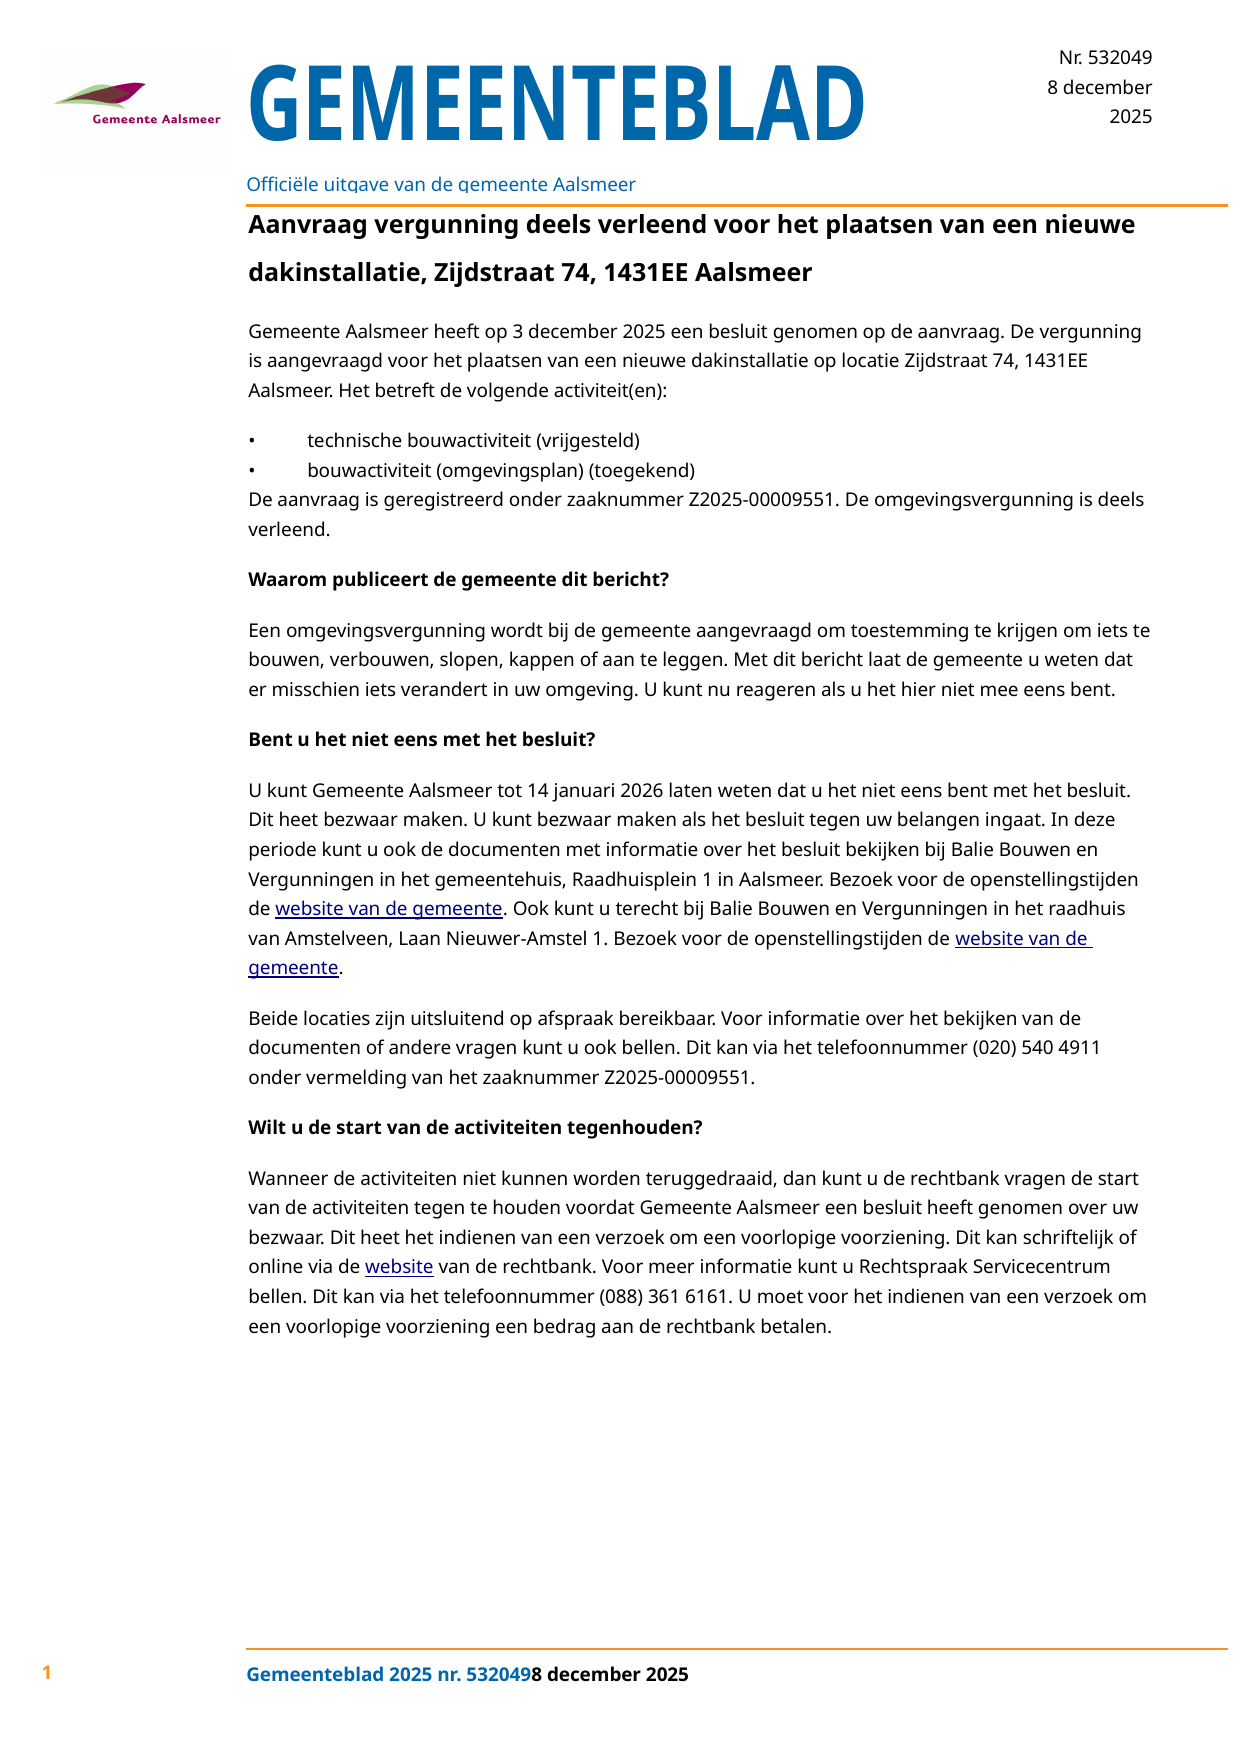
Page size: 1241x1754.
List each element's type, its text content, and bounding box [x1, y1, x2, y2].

text Beide locaties zijn uitsluitend op afspraak bereikbaar. Voor informatie over het bekijken van de documenten of andere vragen kunt u ook bellen. Dit kan via het telefoonnummer (020) 540 4911 onder vermelding van het zaaknummer Z2025-00009551. [248, 1005, 1152, 1090]
text Aanvraag vergunning deels verleend voor het plaatsen van een nieuwe dakinstallatie, Zijdstraat 74, 1431EE Aalsmeer [248, 207, 1152, 288]
text Een omgevingsvergunning wordt bij de gemeente aangevraagd om toestemming te krijgen om iets te bouwen, verbouwen, slopen, kappen of aan te leggen. Met dit bericht laat de gemeente u weten dat er misschien iets verandert in uw omgeving. U kunt nu reageren als u het hier niet mee eens bent. [248, 617, 1152, 702]
picture [41, 47, 231, 172]
list bouwactiviteit (omgevingsplan) (toegekend) [248, 457, 1152, 483]
text U kunt Gemeente Aalsmeer tot 14 januari 2026 laten weten dat u het niet eens bent met het besluit. Dit heet bezwaar maken. U kunt bezwaar maken als het besluit tegen uw belangen ingaat. In deze periode kunt u ook de documenten met informatie over het besluit bekijken bij Balie Bouwen en Vergunningen in het gemeentehuis, Raadhuisplein 1 in Aalsmeer. Bezoek voor de openstellingstijden de website van de gemeente. Ook kunt u terecht bij Balie Bouwen en Vergunningen in het raadhuis van Amstelveen, Laan Nieuwer-Amstel 1. Bezoek voor de openstellingstijden de website van de gemeente. [248, 777, 1152, 980]
text Waarom publiceert de gemeente dit bericht? [248, 567, 1152, 592]
text Wilt u de start van de activiteiten tegenhouden? [248, 1114, 1152, 1140]
text Bent u het niet eens met het besluit? [248, 727, 1152, 752]
text Wanneer de activiteiten niet kunnen worden teruggedraaid, dan kunt u de rechtbank vragen de start van de activiteiten tegen te houden voordat Gemeente Aalsmeer een besluit heeft genomen over uw bezwaar. Dit heet het indienen van een verzoek om een voorlopige voorziening. Dit kan schriftelijk of online via de website van de rechtbank. Voor meer informatie kunt u Rechtspraak Servicecentrum bellen. Dit kan via het telefoonnummer (088) 361 6161. U moet voor het indienen van een verzoek om een voorlopige voorziening een bedrag aan de rechtbank betalen. [248, 1165, 1152, 1339]
list technische bouwactiviteit (vrijgesteld) [248, 427, 1152, 453]
text Gemeente Aalsmeer heeft op 3 december 2025 een besluit genomen op de aanvraag. De vergunning is aangevraagd voor het plaatsen van een nieuwe dakinstallatie op locatie Zijdstraat 74, 1431EE Aalsmeer. Het betreft de volgende activiteit(en): [248, 318, 1152, 403]
text De aanvraag is geregistreerd onder zaaknummer Z2025-00009551. De omgevingsvergunning is deels verleend. [248, 487, 1152, 542]
